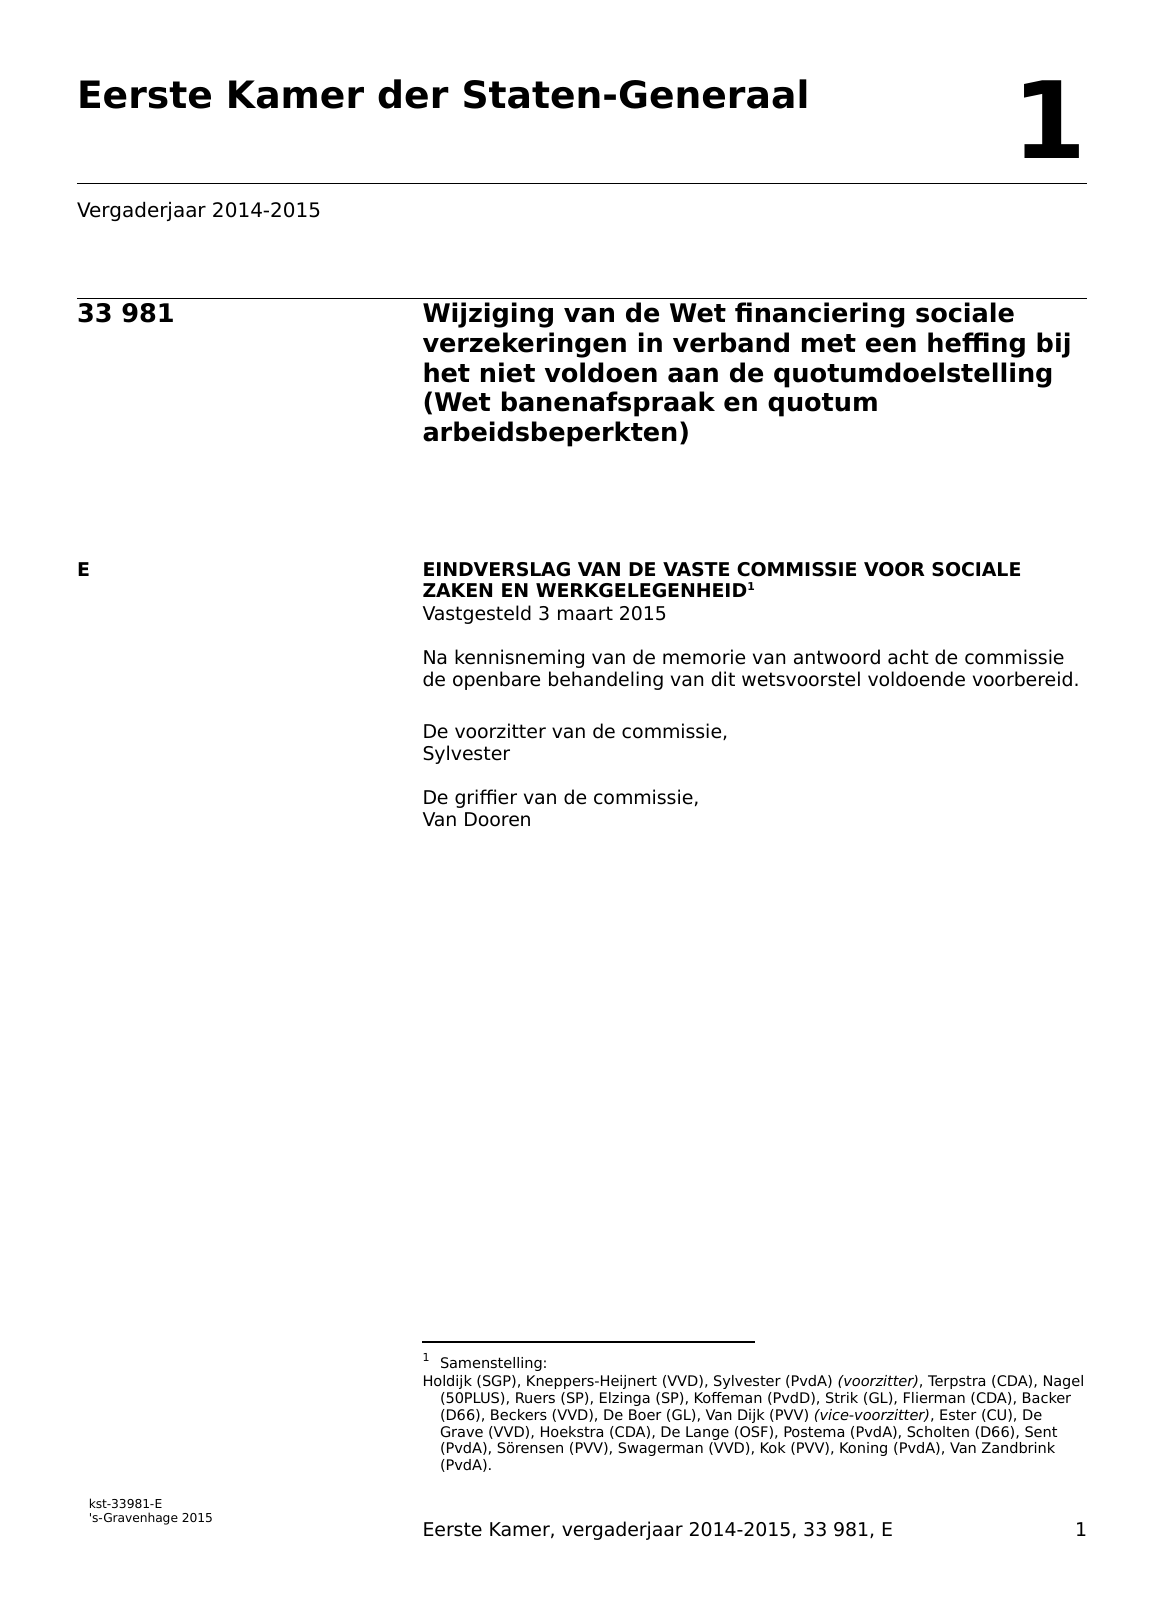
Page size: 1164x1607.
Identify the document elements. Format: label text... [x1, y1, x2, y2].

text Samenstelling: [422, 1351, 1087, 1373]
text Vastgesteld 3 maart 2015 [422, 602, 1087, 624]
subtitle 33 981 Wijziging van de Wet financiering sociale verzekeringen in verband met een heffing bij het niet voldoen aan de quotumdoelstelling (Wet banenafspraak en quotum arbeidsbeperkten) [77, 299, 1087, 447]
table_header 1 [886, 59, 1087, 183]
text Holdijk (SGP), Kneppers-Heijnert (VVD), Sylvester (PvdA) (voorzitter), Terpstra (CDA), Nagel (50PLUS), Ruers (SP), Elzinga (SP), Koffeman (PvdD), Strik (GL), Flierman (CDA), Backer (D66), Beckers (VVD), De Boer (GL), Van Dijk (PVV) (vice-voorzitter), Ester (CU), De Grave (VVD), Hoekstra (CDA), De Lange (OSF), Postema (PvdA), Scholten (D66), Sent (PvdA), Sörensen (PVV), Swagerman (VVD), Kok (PVV), Koning (PvdA), Van Zandbrink (PvdA). [422, 1373, 1087, 1474]
table_header Eerste Kamer der Staten-Generaal [77, 59, 886, 183]
text De voorzitter van de commissie, Sylvester [422, 721, 1087, 764]
text kst-33981-E [88, 1497, 323, 1511]
text 's-Gravenhage 2015 [88, 1511, 323, 1525]
text De griffier van de commissie, Van Dooren [422, 787, 1087, 831]
text Na kennisneming van de memorie van antwoord acht de commissie de openbare behandeling van dit wetsvoorstel voldoende voorbereid. [422, 647, 1087, 691]
table_cell Vergaderjaar 2014-2015 [77, 184, 1087, 298]
subtitle E EINDVERSLAG VAN DE VASTE COMMISSIE VOOR SOCIALE ZAKEN EN WERKGELEGENHEID [77, 558, 1087, 602]
